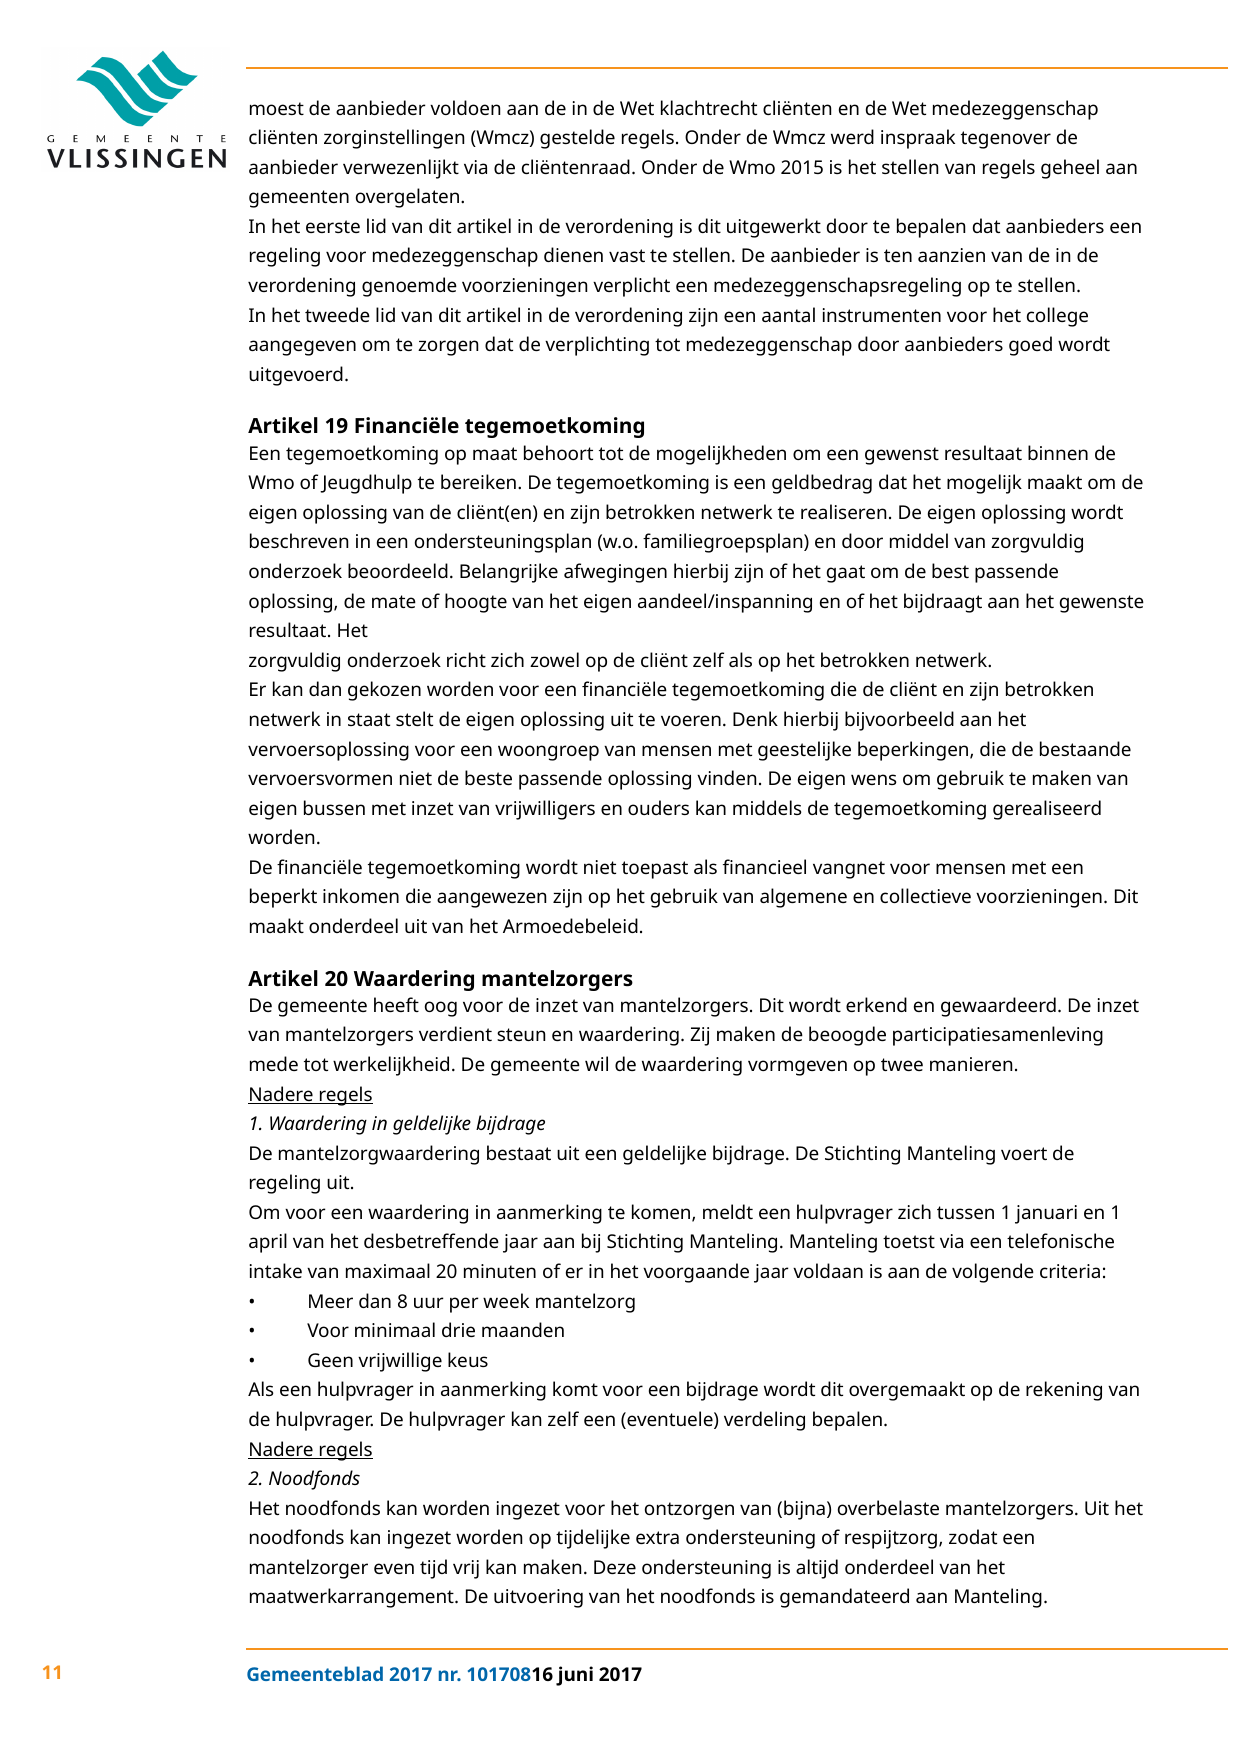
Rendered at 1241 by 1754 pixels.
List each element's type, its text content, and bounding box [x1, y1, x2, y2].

text Artikel 19 Financiële tegemoetkoming [248, 411, 1152, 440]
text Artikel 20 Waardering mantelzorgers [248, 964, 1152, 992]
text moest de aanbieder voldoen aan de in de Wet klachtrecht cliënten en de Wet medezeggenschap cliënten zorginstellingen (Wmcz) gestelde regels. Onder de Wmcz werd inspraak tegenover de aanbieder verwezenlijkt via de cliëntenraad. Onder de Wmo 2015 is het stellen van regels geheel aan gemeenten overgelaten. [248, 95, 1152, 209]
text De financiële tegemoetkoming wordt niet toepast als financieel vangnet voor mensen met een beperkt inkomen die aangewezen zijn op het gebruik van algemene en collectieve voorzieningen. Dit maakt onderdeel uit van het Armoedebeleid. [248, 854, 1152, 939]
text Er kan dan gekozen worden voor een financiële tegemoetkoming die de cliënt en zijn betrokken netwerk in staat stelt de eigen oplossing uit te voeren. Denk hierbij bijvoorbeeld aan het vervoersoplossing voor een woongroep van mensen met geestelijke beperkingen, die de bestaande vervoersvormen niet de beste passende oplossing vinden. De eigen wens om gebruik te maken van eigen bussen met inzet van vrijwilligers en ouders kan middels de tegemoetkoming gerealiseerd worden. [248, 677, 1152, 850]
text Om voor een waardering in aanmerking te komen, meldt een hulpvrager zich tussen 1 januari en 1 april van het desbetreffende jaar aan bij Stichting Manteling. Manteling toetst via een telefonische intake van maximaal 20 minuten of er in het voorgaande jaar voldaan is aan de volgende criteria: [248, 1199, 1152, 1284]
text Als een hulpvrager in aanmerking komt voor een bijdrage wordt dit overgemaakt op de rekening van de hulpvrager. De hulpvrager kan zelf een (eventuele) verdeling bepalen. [248, 1377, 1152, 1432]
text In het tweede lid van dit artikel in de verordening zijn een aantal instrumenten voor het college aangegeven om te zorgen dat de verplichting tot medezeggenschap door aanbieders goed wordt uitgevoerd. [248, 302, 1152, 387]
list Voor minimaal drie maanden [248, 1317, 1152, 1343]
text Een tegemoetkoming op maat behoort tot de mogelijkheden om een gewenst resultaat binnen de Wmo of Jeugdhulp te bereiken. De tegemoetkoming is een geldbedrag dat het mogelijk maakt om de eigen oplossing van de cliënt(en) en zijn betrokken netwerk te realiseren. De eigen oplossing wordt beschreven in een ondersteuningsplan (w.o. familiegroepsplan) en door middel van zorgvuldig onderzoek beoordeeld. Belangrijke afwegingen hierbij zijn of het gaat om de best passende oplossing, de mate of hoogte van het eigen aandeel/inspanning en of het bijdraagt aan het gewenste resultaat. Het [248, 440, 1152, 643]
list Geen vrijwillige keus [248, 1347, 1152, 1373]
text Nadere regels [248, 1436, 1152, 1462]
text De mantelzorgwaardering bestaat uit een geldelijke bijdrage. De Stichting Manteling voert de regeling uit. [248, 1140, 1152, 1195]
list Meer dan 8 uur per week mantelzorg [248, 1288, 1152, 1314]
text De gemeente heeft oog voor de inzet van mantelzorgers. Dit wordt erkend en gewaardeerd. De inzet van mantelzorgers verdient steun en waardering. Zij maken de beoogde participatiesamenleving mede tot werkelijkheid. De gemeente wil de waardering vormgeven op twee manieren. [248, 992, 1152, 1077]
text zorgvuldig onderzoek richt zich zowel op de cliënt zelf als op het betrokken netwerk. [248, 647, 1152, 673]
text Het noodfonds kan worden ingezet voor het ontzorgen van (bijna) overbelaste mantelzorgers. Uit het noodfonds kan ingezet worden op tijdelijke extra ondersteuning of respijtzorg, zodat een mantelzorger even tijd vrij kan maken. Deze ondersteuning is altijd onderdeel van het maatwerkarrangement. De uitvoering van het noodfonds is gemandateerd aan Manteling. [248, 1495, 1152, 1609]
text 2. Noodfonds [248, 1465, 1152, 1491]
text In het eerste lid van dit artikel in de verordening is dit uitgewerkt door te bepalen dat aanbieders een regeling voor medezeggenschap dienen vast te stellen. De aanbieder is ten aanzien van de in de verordening genoemde voorzieningen verplicht een medezeggenschapsregeling op te stellen. [248, 213, 1152, 298]
picture [41, 47, 231, 172]
text Nadere regels [248, 1081, 1152, 1107]
text 1. Waardering in geldelijke bijdrage [248, 1110, 1152, 1136]
